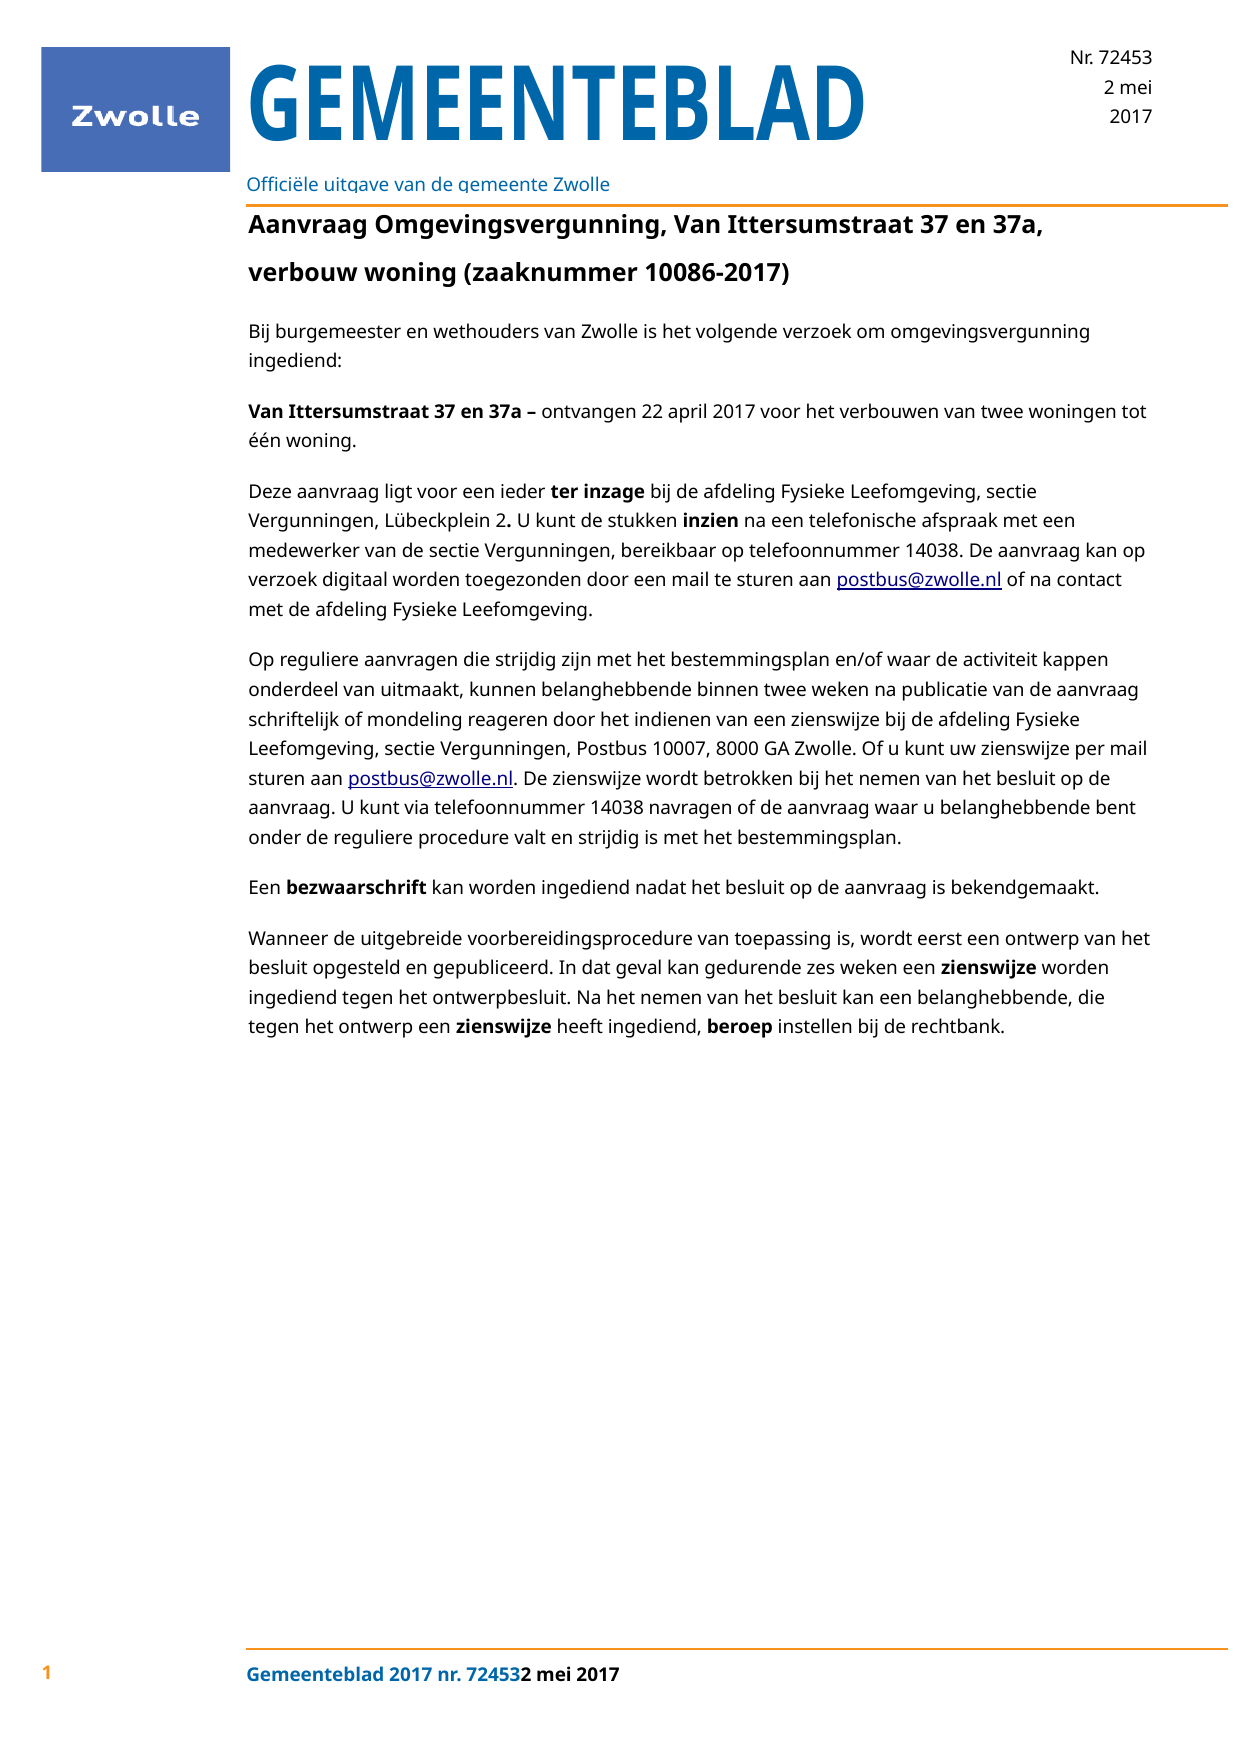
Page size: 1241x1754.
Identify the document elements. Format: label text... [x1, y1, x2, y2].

text Wanneer de uitgebreide voorbereidingsprocedure van toepassing is, wordt eerst een ontwerp van het besluit opgesteld en gepubliceerd. In dat geval kan gedurende zes weken een zienswijze worden ingediend tegen het ontwerpbesluit. Na het nemen van het besluit kan een belanghebbende, die tegen het ontwerp een zienswijze heeft ingediend, beroep instellen bij de rechtbank. [248, 925, 1152, 1039]
text Deze aanvraag ligt voor een ieder ter inzage bij de afdeling Fysieke Leefomgeving, sectie Vergunningen, Lübeckplein 2. U kunt de stukken inzien na een telefonische afspraak met een medewerker van de sectie Vergunningen, bereikbaar op telefoonnummer 14038. De aanvraag kan op verzoek digitaal worden toegezonden door een mail te sturen aan postbus@zwolle.nl of na contact met de afdeling Fysieke Leefomgeving. [248, 478, 1152, 622]
text Bij burgemeester en wethouders van Zwolle is het volgende verzoek om omgevingsvergunning ingediend: [248, 318, 1152, 373]
text Aanvraag Omgevingsvergunning, Van Ittersumstraat 37 en 37a, verbouw woning (zaaknummer 10086-2017) [248, 207, 1152, 288]
text Een bezwaarschrift kan worden ingediend nadat het besluit op de aanvraag is bekendgemaakt. [248, 874, 1152, 900]
text Op reguliere aanvragen die strijdig zijn met het bestemmingsplan en/of waar de activiteit kappen onderdeel van uitmaakt, kunnen belanghebbende binnen twee weken na publicatie van de aanvraag schriftelijk of mondeling reageren door het indienen van een zienswijze bij de afdeling Fysieke Leefomgeving, sectie Vergunningen, Postbus 10007, 8000 GA Zwolle. Of u kunt uw zienswijze per mail sturen aan postbus@zwolle.nl. De zienswijze wordt betrokken bij het nemen van het besluit op de aanvraag. U kunt via telefoonnummer 14038 navragen of de aanvraag waar u belanghebbende bent onder de reguliere procedure valt en strijdig is met het bestemmingsplan. [248, 647, 1152, 850]
text Van Ittersumstraat 37 en 37a – ontvangen 22 april 2017 voor het verbouwen van twee woningen tot één woning. [248, 398, 1152, 453]
picture [41, 47, 231, 172]
